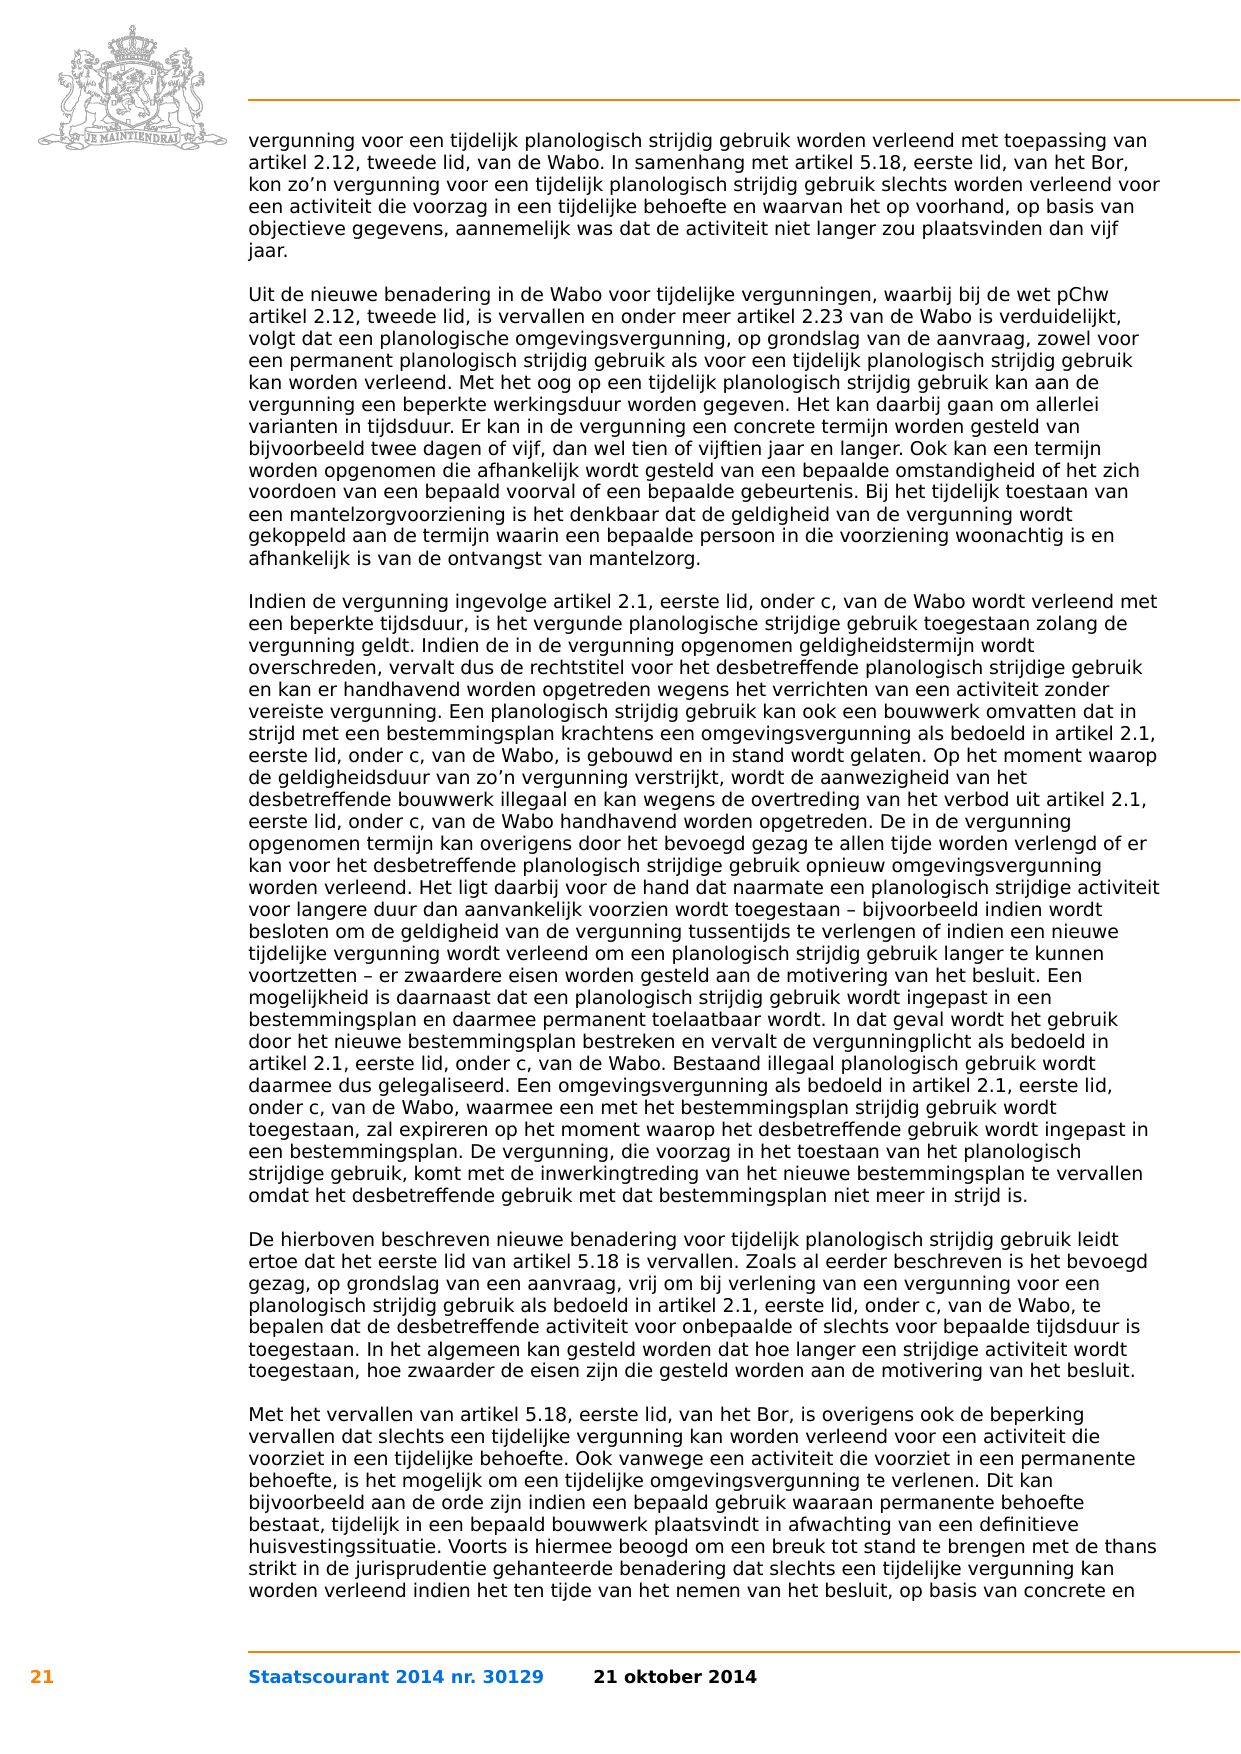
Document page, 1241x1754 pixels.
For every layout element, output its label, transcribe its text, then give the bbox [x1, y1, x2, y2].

text Indien de vergunning ingevolge artikel 2.1, eerste lid, onder c, van de Wabo wordt verleend met een beperkte tijdsduur, is het vergunde planologische strijdige gebruik toegestaan zolang de vergunning geldt. Indien de in de vergunning opgenomen geldigheidstermijn wordt overschreden, vervalt dus de rechtstitel voor het desbetreffende planologisch strijdige gebruik en kan er handhavend worden opgetreden wegens het verrichten van een activiteit zonder vereiste vergunning. Een planologisch strijdig gebruik kan ook een bouwwerk omvatten dat in strijd met een bestemmingsplan krachtens een omgevingsvergunning als bedoeld in artikel 2.1, eerste lid, onder c, van de Wabo, is gebouwd en in stand wordt gelaten. Op het moment waarop de geldigheidsduur van zo’n vergunning verstrijkt, wordt de aanwezigheid van het desbetreffende bouwwerk illegaal en kan wegens de overtreding van het verbod uit artikel 2.1, eerste lid, onder c, van de Wabo handhavend worden opgetreden. De in de vergunning opgenomen termijn kan overigens door het bevoegd gezag te allen tijde worden verlengd of er kan voor het desbetreffende planologisch strijdige gebruik opnieuw omgevingsvergunning worden verleend. Het ligt daarbij voor de hand dat naarmate een planologisch strijdige activiteit voor langere duur dan aanvankelijk voorzien wordt toegestaan – bijvoorbeeld indien wordt besloten om de geldigheid van de vergunning tussentijds te verlengen of indien een nieuwe tijdelijke vergunning wordt verleend om een planologisch strijdig gebruik langer te kunnen voortzetten – er zwaardere eisen worden gesteld aan de motivering van het besluit. Een mogelijkheid is daarnaast dat een planologisch strijdig gebruik wordt ingepast in een bestemmingsplan en daarmee permanent toelaatbaar wordt. In dat geval wordt het gebruik door het nieuwe bestemmingsplan bestreken en vervalt de vergunningplicht als bedoeld in artikel 2.1, eerste lid, onder c, van de Wabo. Bestaand illegaal planologisch gebruik wordt daarmee dus gelegaliseerd. Een omgevingsvergunning als bedoeld in artikel 2.1, eerste lid, onder c, van de Wabo, waarmee een met het bestemmingsplan strijdig gebruik wordt toegestaan, zal expireren op het moment waarop het desbetreffende gebruik wordt ingepast in een bestemmingsplan. De vergunning, die voorzag in het toestaan van het planologisch strijdige gebruik, komt met de inwerkingtreding van het nieuwe bestemmingsplan te vervallen omdat het desbetreffende gebruik met dat bestemmingsplan niet meer in strijd is. [248, 591, 1163, 1207]
text Uit de nieuwe benadering in de Wabo voor tijdelijke vergunningen, waarbij bij de wet pChw artikel 2.12, tweede lid, is vervallen en onder meer artikel 2.23 van de Wabo is verduidelijkt, volgt dat een planologische omgevingsvergunning, op grondslag van de aanvraag, zowel voor een permanent planologisch strijdig gebruik als voor een tijdelijk planologisch strijdig gebruik kan worden verleend. Met het oog op een tijdelijk planologisch strijdig gebruik kan aan de vergunning een beperkte werkingsduur worden gegeven. Het kan daarbij gaan om allerlei varianten in tijdsduur. Er kan in de vergunning een concrete termijn worden gesteld van bijvoorbeeld twee dagen of vijf, dan wel tien of vijftien jaar en langer. Ook kan een termijn worden opgenomen die afhankelijk wordt gesteld van een bepaalde omstandigheid of het zich voordoen van een bepaald voorval of een bepaalde gebeurtenis. Bij het tijdelijk toestaan van een mantelzorgvoorziening is het denkbaar dat de geldigheid van de vergunning wordt gekoppeld aan de termijn waarin een bepaalde persoon in die voorziening woonachtig is en afhankelijk is van de ontvangst van mantelzorg. [248, 284, 1163, 569]
text De hierboven beschreven nieuwe benadering voor tijdelijk planologisch strijdig gebruik leidt ertoe dat het eerste lid van artikel 5.18 is vervallen. Zoals al eerder beschreven is het bevoegd gezag, op grondslag van een aanvraag, vrij om bij verlening van een vergunning voor een planologisch strijdig gebruik als bedoeld in artikel 2.1, eerste lid, onder c, van de Wabo, te bepalen dat de desbetreffende activiteit voor onbepaalde of slechts voor bepaalde tijdsduur is toegestaan. In het algemeen kan gesteld worden dat hoe langer een strijdige activiteit wordt toegestaan, hoe zwaarder de eisen zijn die gesteld worden aan de motivering van het besluit. [248, 1228, 1163, 1382]
text Met het vervallen van artikel 5.18, eerste lid, van het Bor, is overigens ook de beperking vervallen dat slechts een tijdelijke vergunning kan worden verleend voor een activiteit die voorziet in een tijdelijke behoefte. Ook vanwege een activiteit die voorziet in een permanente behoefte, is het mogelijk om een tijdelijke omgevingsvergunning te verlenen. Dit kan bijvoorbeeld aan de orde zijn indien een bepaald gebruik waaraan permanente behoefte bestaat, tijdelijk in een bepaald bouwwerk plaatsvindt in afwachting van een definitieve huisvestingssituatie. Voorts is hiermee beoogd om een breuk tot stand te brengen met de thans strikt in de jurisprudentie gehanteerde benadering dat slechts een tijdelijke vergunning kan worden verleend indien het ten tijde van het nemen van het besluit, op basis van concrete en [248, 1404, 1163, 1602]
text vergunning voor een tijdelijk planologisch strijdig gebruik worden verleend met toepassing van artikel 2.12, tweede lid, van de Wabo. In samenhang met artikel 5.18, eerste lid, van het Bor, kon zo’n vergunning voor een tijdelijk planologisch strijdig gebruik slechts worden verleend voor een activiteit die voorzag in een tijdelijke behoefte en waarvan het op voorhand, op basis van objectieve gegevens, aannemelijk was dat de activiteit niet langer zou plaatsvinden dan vijf jaar. [248, 130, 1163, 262]
picture [38, 25, 227, 150]
